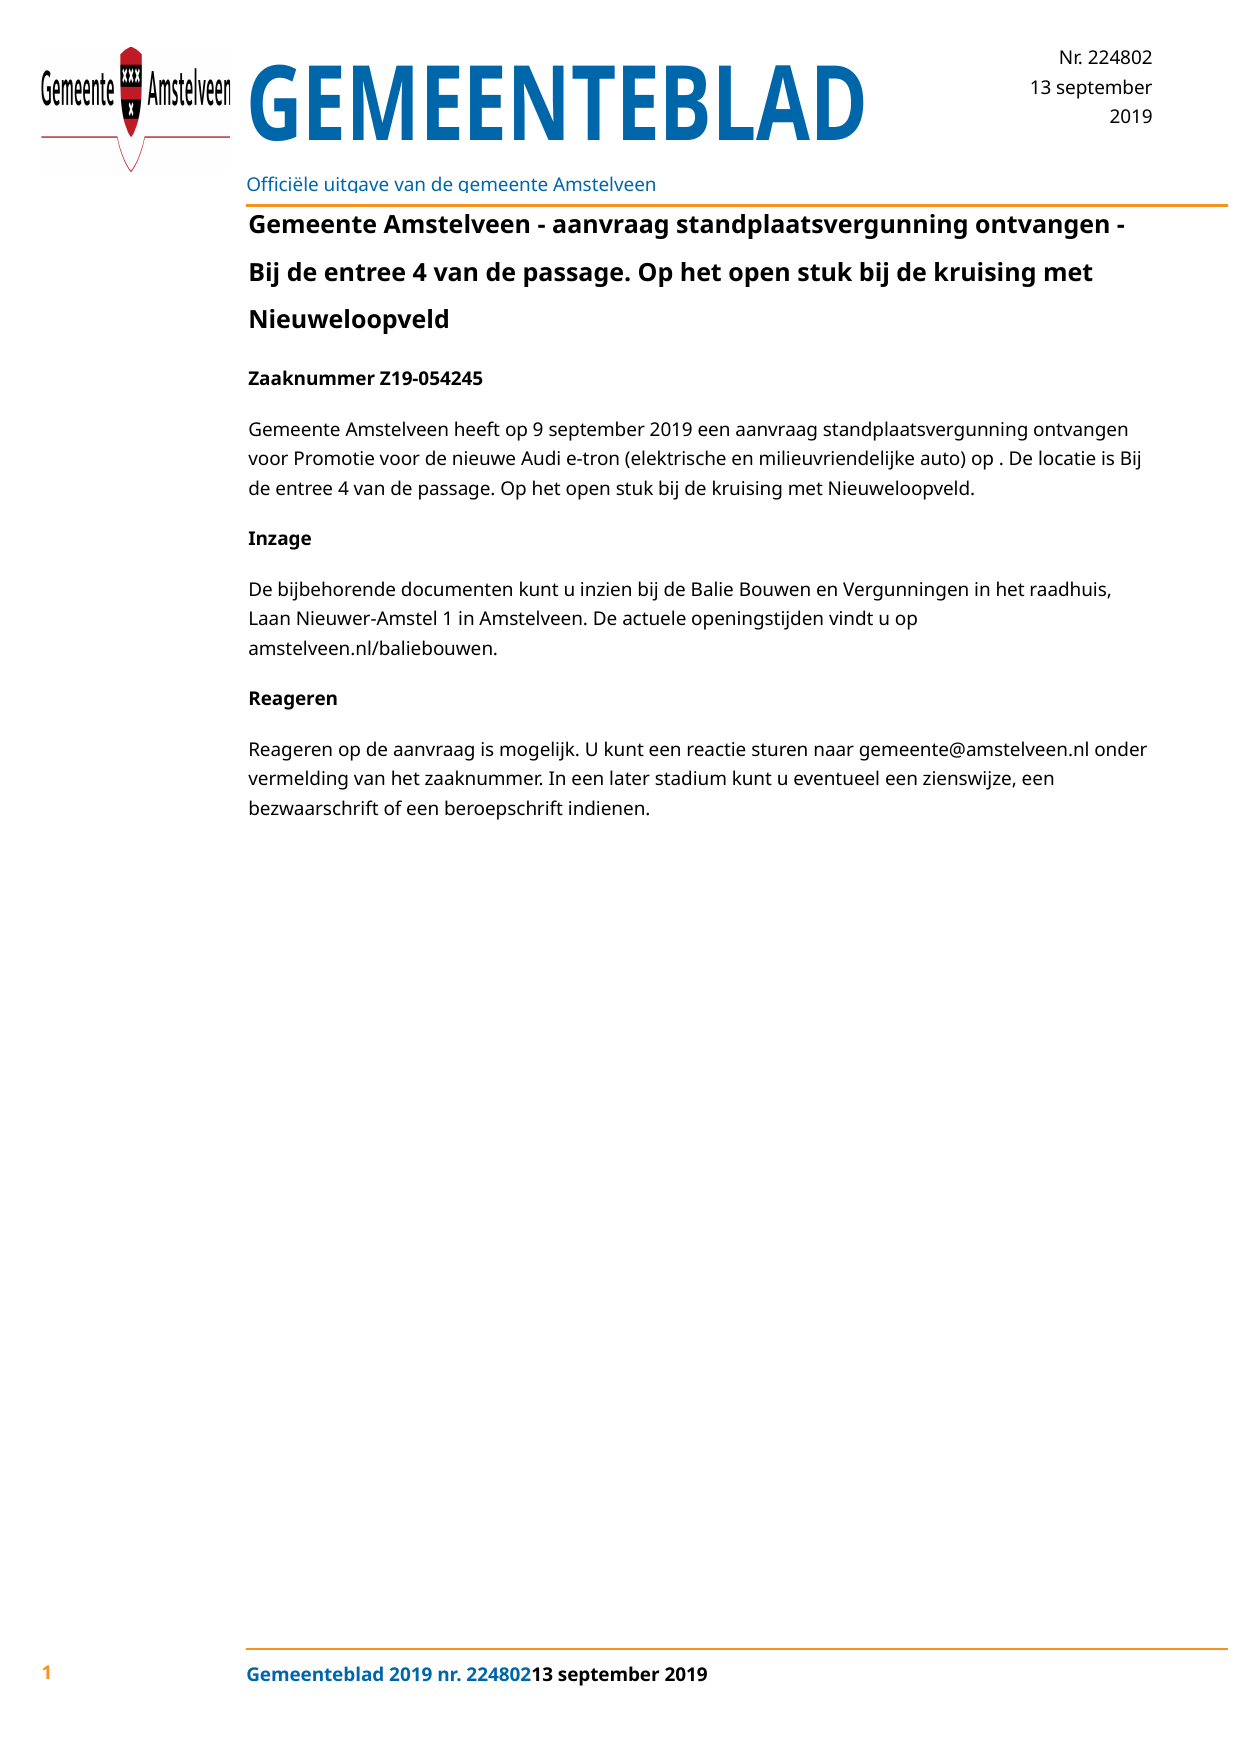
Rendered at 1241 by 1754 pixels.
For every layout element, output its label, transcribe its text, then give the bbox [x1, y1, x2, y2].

text Reageren [248, 686, 1152, 711]
text De bijbehorende documenten kunt u inzien bij de Balie Bouwen en Vergunningen in het raadhuis, Laan Nieuwer-Amstel 1 in Amstelveen. De actuele openingstijden vindt u op amstelveen.nl/baliebouwen. [248, 576, 1152, 661]
picture [41, 47, 231, 172]
text Reageren op de aanvraag is mogelijk. U kunt een reactie sturen naar gemeente@amstelveen.nl onder vermelding van het zaaknummer. In een later stadium kunt u eventueel een zienswijze, een bezwaarschrift of een beroepschrift indienen. [248, 736, 1152, 821]
text Inzage [248, 526, 1152, 551]
text Gemeente Amstelveen heeft op 9 september 2019 een aanvraag standplaatsvergunning ontvangen voor Promotie voor de nieuwe Audi e-tron (elektrische en milieuvriendelijke auto) op . De locatie is Bij de entree 4 van de passage. Op het open stuk bij de kruising met Nieuweloopveld. [248, 416, 1152, 501]
text Gemeente Amstelveen - aanvraag standplaatsvergunning ontvangen - Bij de entree 4 van de passage. Op het open stuk bij de kruising met Nieuweloopveld [248, 207, 1152, 336]
text Zaaknummer Z19-054245 [248, 366, 1152, 391]
